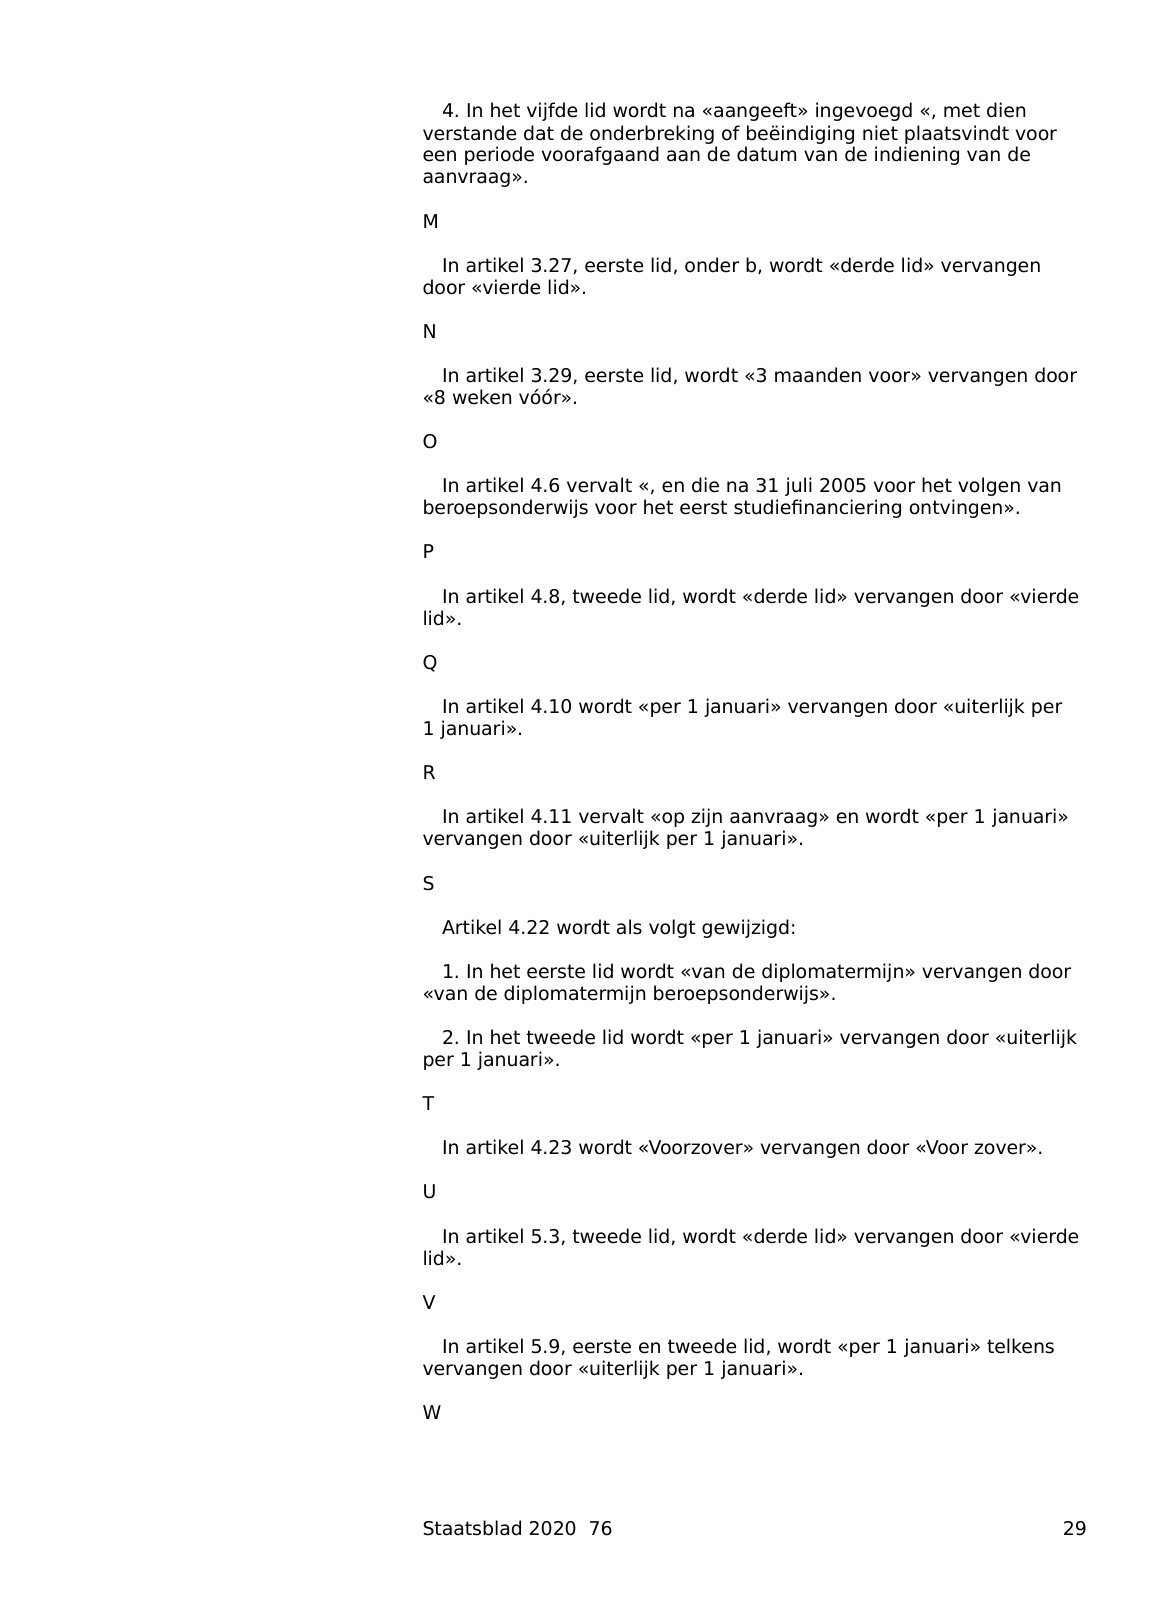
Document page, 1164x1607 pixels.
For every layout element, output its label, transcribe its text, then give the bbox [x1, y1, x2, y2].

text In artikel 5.3, tweede lid, wordt «derde lid» vervangen door «vierde lid». [422, 1226, 1087, 1269]
text Artikel 4.22 wordt als volgt gewijzigd: [422, 917, 1087, 938]
text 4. In het vijfde lid wordt na «aangeeft» ingevoegd «, met dien verstande dat de onderbreking of beëindiging niet plaatsvindt voor een periode voorafgaand aan de datum van de indiening van de aanvraag». [422, 100, 1087, 188]
text R [422, 762, 1087, 784]
text M [422, 211, 1087, 232]
text W [422, 1402, 1087, 1424]
text In artikel 5.9, eerste en tweede lid, wordt «per 1 januari» telkens vervangen door «uiterlijk per 1 januari». [422, 1336, 1087, 1380]
text V [422, 1292, 1087, 1314]
text In artikel 3.29, eerste lid, wordt «3 maanden voor» vervangen door «8 weken vóór». [422, 365, 1087, 409]
text Q [422, 652, 1087, 674]
text In artikel 4.6 vervalt «, en die na 31 juli 2005 voor het volgen van beroepsonderwijs voor het eerst studiefinanciering ontvingen». [422, 475, 1087, 519]
text In artikel 4.11 vervalt «op zijn aanvraag» en wordt «per 1 januari» vervangen door «uiterlijk per 1 januari». [422, 806, 1087, 850]
text U [422, 1181, 1087, 1203]
text In artikel 4.23 wordt «Voorzover» vervangen door «Voor zover». [422, 1137, 1087, 1159]
text N [422, 321, 1087, 343]
text In artikel 3.27, eerste lid, onder b, wordt «derde lid» vervangen door «vierde lid». [422, 255, 1087, 299]
text P [422, 541, 1087, 563]
text In artikel 4.8, tweede lid, wordt «derde lid» vervangen door «vierde lid». [422, 586, 1087, 629]
text In artikel 4.10 wordt «per 1 januari» vervangen door «uiterlijk per 1 januari». [422, 696, 1087, 740]
text S [422, 872, 1087, 894]
text 2. In het tweede lid wordt «per 1 januari» vervangen door «uiterlijk per 1 januari». [422, 1027, 1087, 1071]
text O [422, 431, 1087, 453]
text T [422, 1093, 1087, 1115]
text 1. In het eerste lid wordt «van de diplomatermijn» vervangen door «van de diplomatermijn beroepsonderwijs». [422, 961, 1087, 1005]
